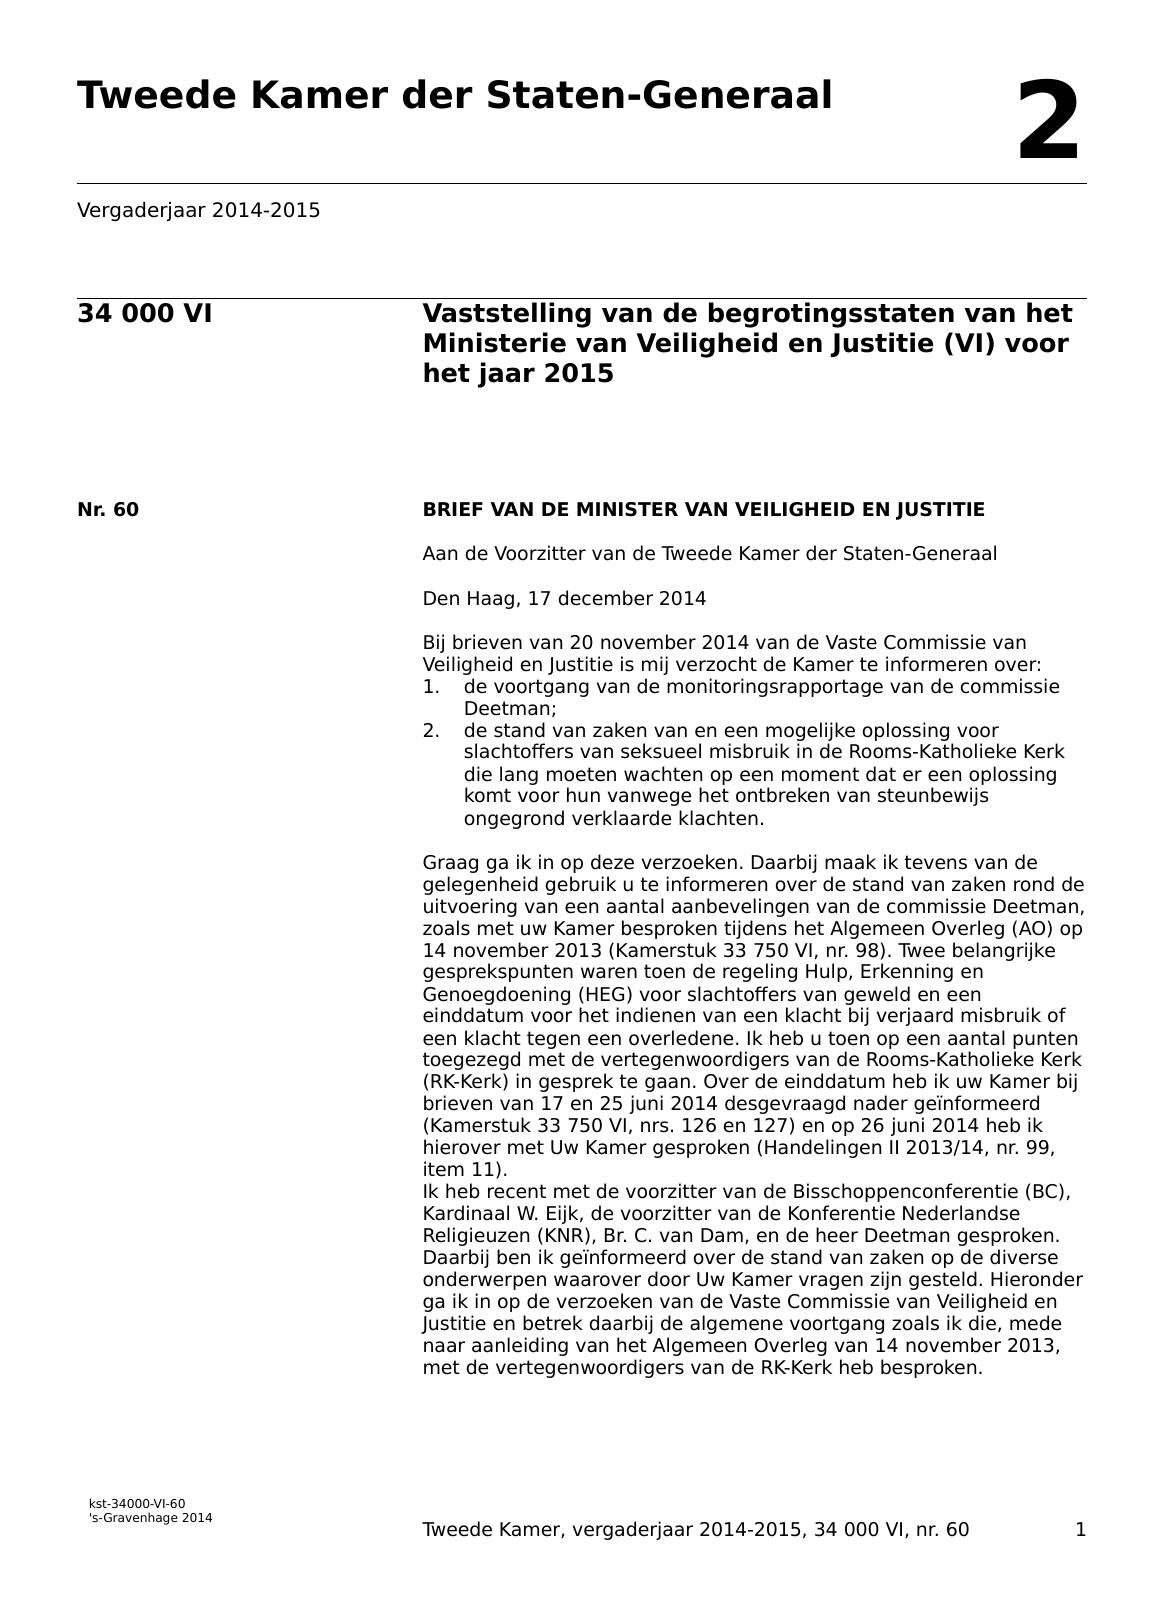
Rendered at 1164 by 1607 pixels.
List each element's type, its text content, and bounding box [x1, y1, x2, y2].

table_header Tweede Kamer der Staten-Generaal [77, 59, 886, 183]
text 2. de stand van zaken van en een mogelijke oplossing voor slachtoffers van seksueel misbruik in de Rooms-Katholieke Kerk die lang moeten wachten op een moment dat er een oplossing komt voor hun vanwege het ontbreken van steunbewijs ongegrond verklaarde klachten. [422, 719, 1087, 829]
text Bij brieven van 20 november 2014 van de Vaste Commissie van Veiligheid en Justitie is mij verzocht de Kamer te informeren over: [422, 632, 1087, 676]
text Graag ga ik in op deze verzoeken. Daarbij maak ik tevens van de gelegenheid gebruik u te informeren over de stand van zaken rond de uitvoering van een aantal aanbevelingen van de commissie Deetman, zoals met uw Kamer besproken tijdens het Algemeen Overleg (AO) op 14 november 2013 (Kamerstuk 33 750 VI, nr. 98). Twee belangrijke gesprekspunten waren toen de regeling Hulp, Erkenning en Genoegdoening (HEG) voor slachtoffers van geweld en een einddatum voor het indienen van een klacht bij verjaard misbruik of een klacht tegen een overledene. Ik heb u toen op een aantal punten toegezegd met de vertegenwoordigers van de Rooms-Katholieke Kerk (RK-Kerk) in gesprek te gaan. Over de einddatum heb ik uw Kamer bij brieven van 17 en 25 juni 2014 desgevraagd nader geïnformeerd (Kamerstuk 33 750 VI, nrs. 126 en 127) en op 26 juni 2014 heb ik hierover met Uw Kamer gesproken (Handelingen II 2013/14, nr. 99, item 11). [422, 852, 1087, 1181]
table_header 2 [886, 59, 1087, 183]
text 's-Gravenhage 2014 [88, 1511, 323, 1525]
text 1. de voortgang van de monitoringsrapportage van de commissie Deetman; [422, 676, 1087, 719]
text kst-34000-VI-60 [88, 1497, 323, 1511]
subtitle Nr. 60 BRIEF VAN DE MINISTER VAN VEILIGHEID EN JUSTITIE [77, 499, 1087, 521]
subtitle 34 000 VI Vaststelling van de begrotingsstaten van het Ministerie van Veiligheid en Justitie (VI) voor het jaar 2015 [77, 299, 1087, 388]
text Den Haag, 17 december 2014 [422, 587, 1087, 609]
text Aan de Voorzitter van de Tweede Kamer der Staten-Generaal [422, 543, 1087, 565]
text Ik heb recent met de voorzitter van de Bisschoppenconferentie (BC), Kardinaal W. Eijk, de voorzitter van de Konferentie Nederlandse Religieuzen (KNR), Br. C. van Dam, en de heer Deetman gesproken. Daarbij ben ik geïnformeerd over de stand van zaken op de diverse onderwerpen waarover door Uw Kamer vragen zijn gesteld. Hieronder ga ik in op de verzoeken van de Vaste Commissie van Veiligheid en Justitie en betrek daarbij de algemene voortgang zoals ik die, mede naar aanleiding van het Algemeen Overleg van 14 november 2013, met de vertegenwoordigers van de RK-Kerk heb besproken. [422, 1181, 1087, 1379]
table_cell Vergaderjaar 2014-2015 [77, 184, 1087, 298]
